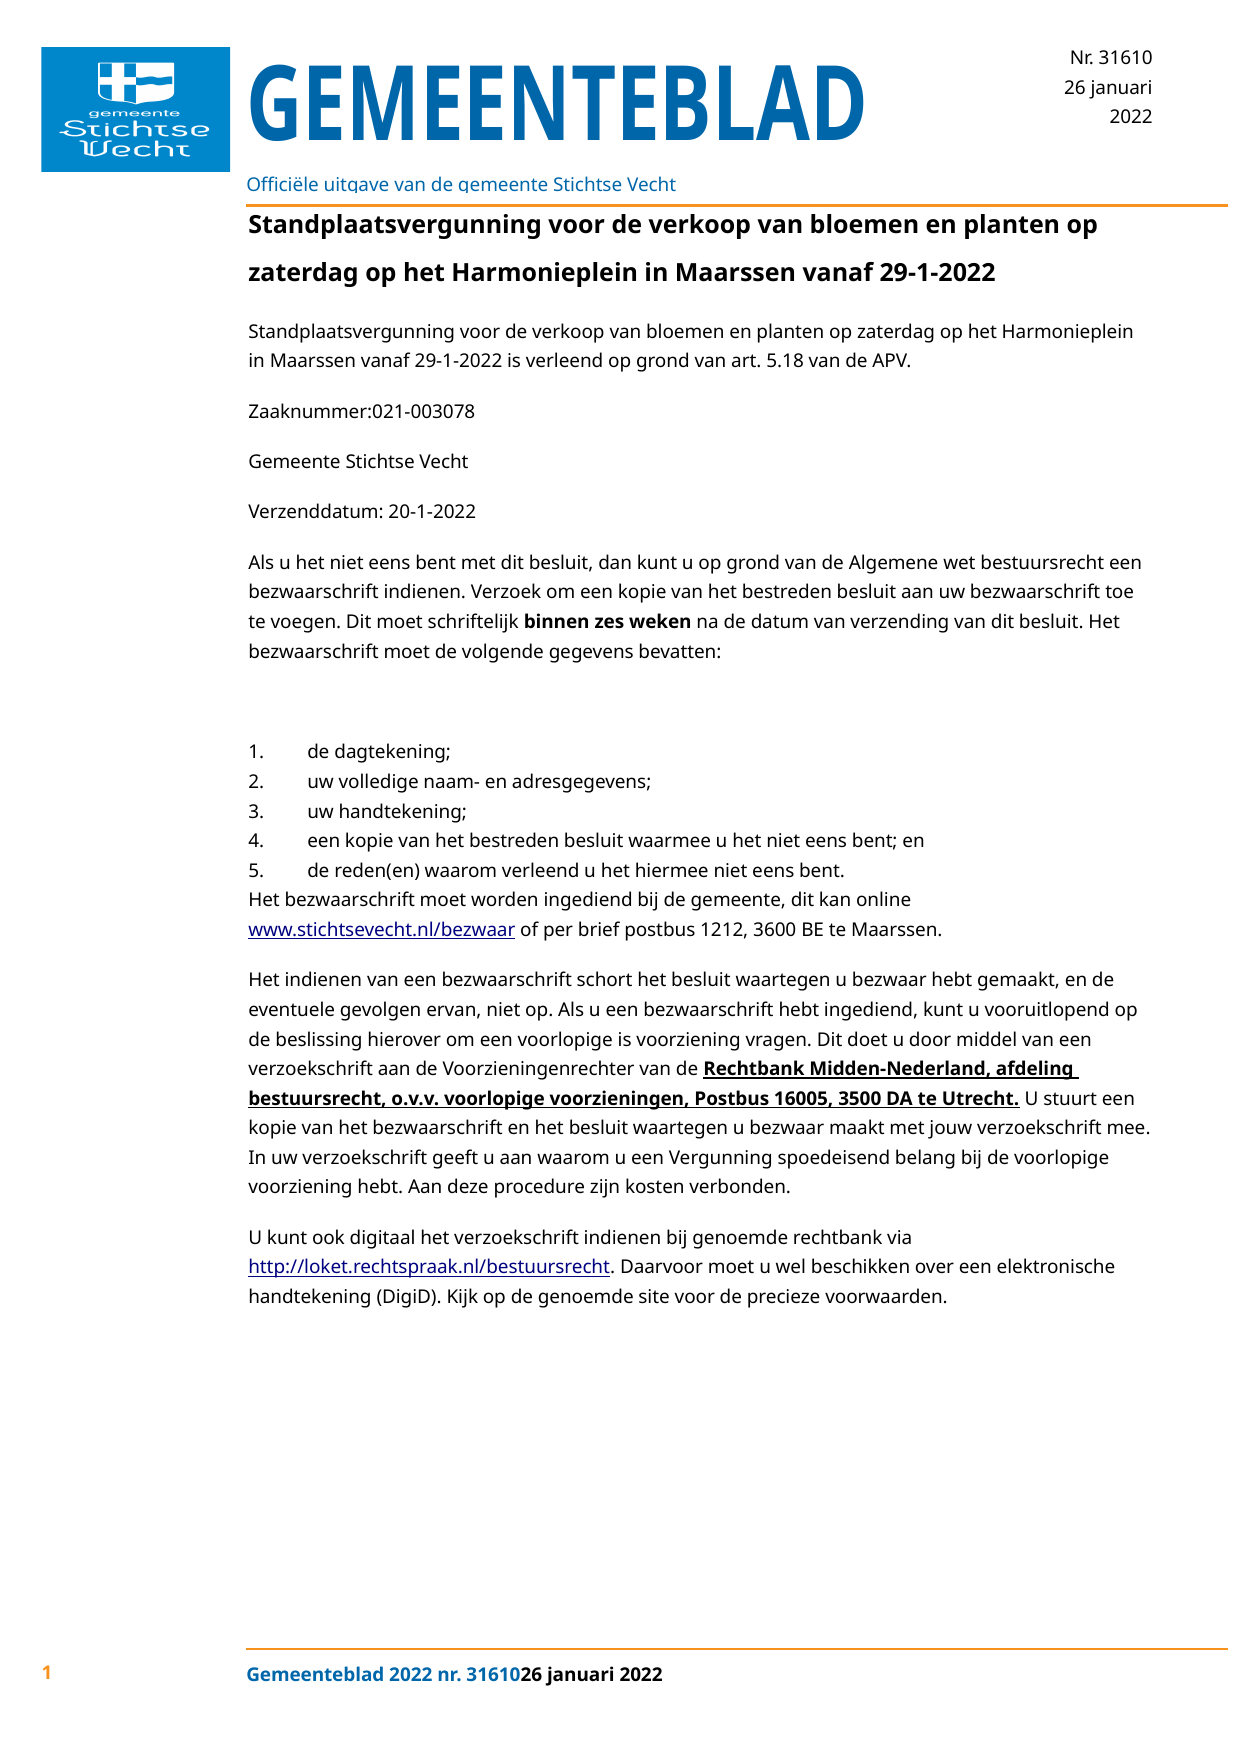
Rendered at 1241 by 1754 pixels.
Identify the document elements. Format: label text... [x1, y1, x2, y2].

text Standplaatsvergunning voor de verkoop van bloemen en planten op zaterdag op het Harmonieplein in Maarssen vanaf 29-1-2022 [248, 207, 1152, 288]
text Gemeente Stichtse Vecht [248, 448, 1152, 474]
picture [99, 63, 135, 101]
text Verzenddatum: 20-1-2022 [248, 499, 1152, 524]
text Het bezwaarschrift moet worden ingediend bij de gemeente, dit kan online www.stichtsevecht.nl/bezwaar of per brief postbus 1212, 3600 BE te Maarssen. [248, 887, 1152, 942]
text Standplaatsvergunning voor de verkoop van bloemen en planten op zaterdag op het Harmonieplein in Maarssen vanaf 29-1-2022 is verleend op grond van art. 5.18 van de APV. [248, 318, 1152, 373]
list de reden(en) waarom verleend u het hiermee niet eens bent. [248, 857, 1152, 883]
list uw handtekening; [248, 798, 1152, 824]
picture [137, 63, 174, 103]
list een kopie van het bestreden besluit waarmee u het niet eens bent; en [248, 827, 1152, 853]
list uw volledige naam- en adresgegevens; [248, 768, 1152, 794]
text Zaaknummer:021-003078 [248, 398, 1152, 424]
text Als u het niet eens bent met dit besluit, dan kunt u op grond van de Algemene wet bestuursrecht een bezwaarschrift indienen. Verzoek om een kopie van het bestreden besluit aan uw bezwaarschrift toe te voegen. Dit moet schriftelijk binnen zes weken na de datum van verzending van dit besluit. Het bezwaarschrift moet de volgende gegevens bevatten: [248, 549, 1152, 664]
text U kunt ook digitaal het verzoekschrift indienen bij genoemde rechtbank via http://loket.rechtspraak.nl/bestuursrecht. Daarvoor moet u wel beschikken over een elektronische handtekening (DigiD). Kijk op de genoemde site voor de precieze voorwaarden. [248, 1224, 1152, 1309]
list de dagtekening; [248, 739, 1152, 764]
text Het indienen van een bezwaarschrift schort het besluit waartegen u bezwaar hebt gemaakt, en de eventuele gevolgen ervan, niet op. Als u een bezwaarschrift hebt ingediend, kunt u vooruitlopend op de beslissing hierover om een voorlopige is voorziening vragen. Dit doet u door middel van een verzoekschrift aan de Voorzieningenrechter van de Rechtbank Midden-Nederland, afdeling bestuursrecht, o.v.v. voorlopige voorzieningen, Postbus 16005, 3500 DA te Utrecht. U stuurt een kopie van het bezwaarschrift en het besluit waartegen u bezwaar maakt met jouw verzoekschrift mee. In uw verzoekschrift geeft u aan waarom u een Vergunning spoedeisend belang bij de voorlopige voorziening hebt. Aan deze procedure zijn kosten verbonden. [248, 967, 1152, 1199]
